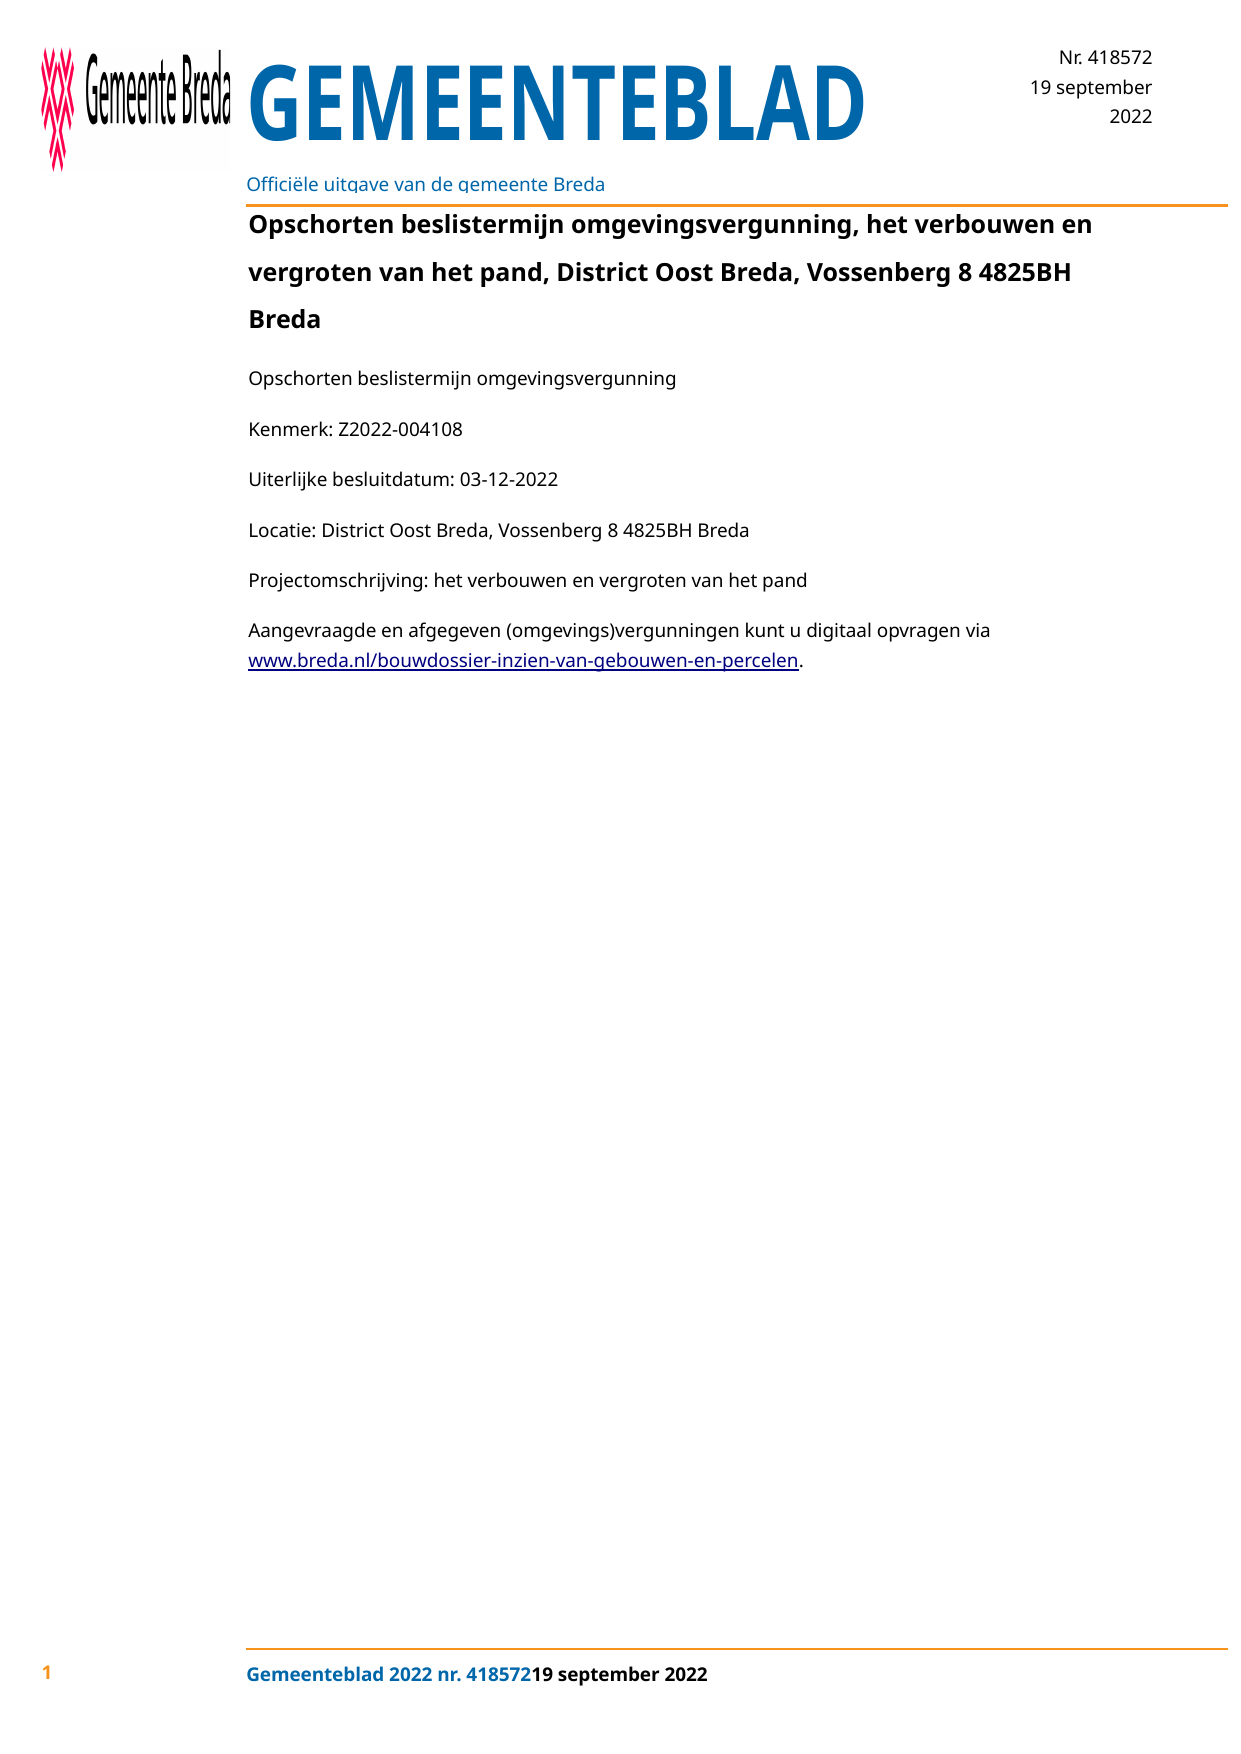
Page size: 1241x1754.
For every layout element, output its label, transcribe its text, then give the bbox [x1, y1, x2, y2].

text Uiterlijke besluitdatum: 03-12-2022 [248, 466, 1152, 492]
text Opschorten beslistermijn omgevingsvergunning, het verbouwen en vergroten van het pand, District Oost Breda, Vossenberg 8 4825BH Breda [248, 207, 1152, 336]
picture [41, 47, 231, 172]
text Projectomschrijving: het verbouwen en vergroten van het pand [248, 567, 1152, 593]
text Kenmerk: Z2022-004108 [248, 416, 1152, 442]
text Opschorten beslistermijn omgevingsvergunning [248, 366, 1152, 391]
text Aangevraagde en afgegeven (omgevings)vergunningen kunt u digitaal opvragen via www.breda.nl/bouwdossier-inzien-van-gebouwen-en-percelen. [248, 618, 1152, 673]
text Locatie: District Oost Breda, Vossenberg 8 4825BH Breda [248, 517, 1152, 542]
